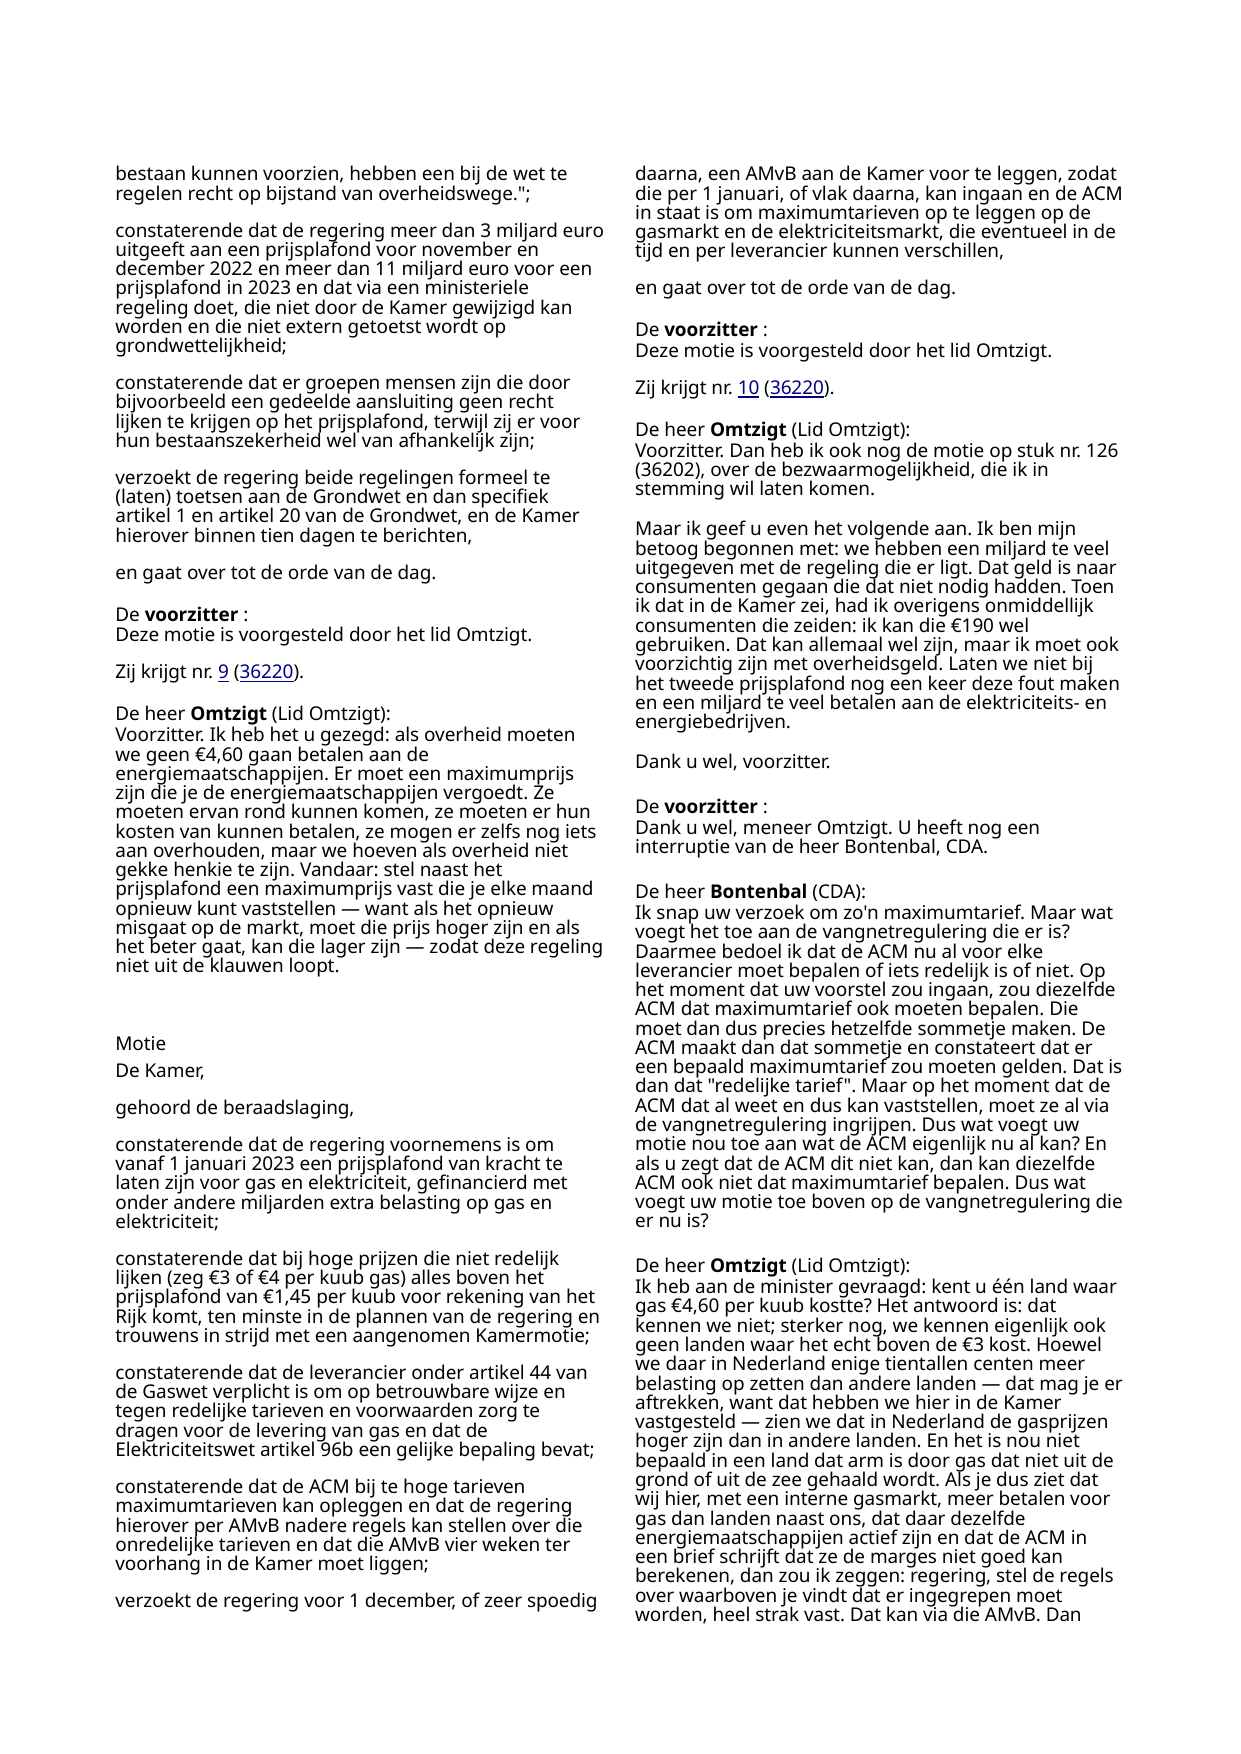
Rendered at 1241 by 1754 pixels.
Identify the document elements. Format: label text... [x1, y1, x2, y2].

text De heer Omtzigt (Lid Omtzigt): [635, 416, 1125, 442]
text constaterende dat de regering meer dan 3 miljard euro uitgeeft aan een prijsplafond voor november en december 2022 en meer dan 11 miljard euro voor een prijsplafond in 2023 en dat via een ministeriele regeling doet, die niet door de Kamer gewijzigd kan worden en die niet extern getoetst wordt op grondwettelijkheid; [115, 222, 605, 356]
text constaterende dat de regering voornemens is om vanaf 1 januari 2023 een prijsplafond van kracht te laten zijn voor gas en elektriciteit, gefinancierd met onder andere miljarden extra belasting op gas en elektriciteit; [115, 1136, 605, 1232]
text Ik snap uw verzoek om zo'n maximumtarief. Maar wat voegt het toe aan de vangnetregulering die er is? Daarmee bedoel ik dat de ACM nu al voor elke leverancier moet bepalen of iets redelijk is of niet. Op het moment dat uw voorstel zou ingaan, zou diezelfde ACM dat maximumtarief ook moeten bepalen. Die moet dan dus precies hetzelfde sommetje maken. De ACM maakt dan dat sommetje en constateert dat er een bepaald maximumtarief zou moeten gelden. Dat is dan dat "redelijke tarief". Maar op het moment dat de ACM dat al weet en dus kan vaststellen, moet ze al via de vangnetregulering ingrijpen. Dus wat voegt uw motie nou toe aan wat de ACM eigenlijk nu al kan? En als u zegt dat de ACM dit niet kan, dan kan diezelfde ACM ook niet dat maximumtarief bepalen. Dus wat voegt uw motie toe boven op de vangnetregulering die er nu is? [635, 904, 1125, 1232]
text De voorzitter : [115, 601, 605, 626]
text daarna, een AMvB aan de Kamer voor te leggen, zodat die per 1 januari, of vlak daarna, kan ingaan en de ACM in staat is om maximumtarieven op te leggen op de gasmarkt en de elektriciteitsmarkt, die eventueel in de tijd en per leverancier kunnen verschillen, [635, 165, 1125, 262]
text Ik heb aan de minister gevraagd: kent u één land waar gas €4,60 per kuub kostte? Het antwoord is: dat kennen we niet; sterker nog, we kennen eigenlijk ook geen landen waar het echt boven de €3 kost. Hoewel we daar in Nederland enige tientallen centen meer belasting op zetten dan andere landen — dat mag je er aftrekken, want dat hebben we hier in de Kamer vastgesteld — zien we dat in Nederland de gasprijzen hoger zijn dan in andere landen. En het is nou niet bepaald in een land dat arm is door gas dat niet uit de grond of uit de zee gehaald wordt. Als je dus ziet dat wij hier, met een interne gasmarkt, meer betalen voor gas dan landen naast ons, dat daar dezelfde energiemaatschappijen actief zijn en dat de ACM in een brief schrijft dat ze de marges niet goed kan berekenen, dan zou ik zeggen: regering, stel de regels over waarboven je vindt dat er ingegrepen moet worden, heel strak vast. Dat kan via die AMvB. Dan [635, 1278, 1125, 1625]
text Motie [115, 1030, 605, 1056]
text constaterende dat er groepen mensen zijn die door bijvoorbeeld een gedeelde aansluiting geen recht lijken te krijgen op het prijsplafond, terwijl zij er voor hun bestaanszekerheid wel van afhankelijk zijn; [115, 374, 605, 451]
text De heer Bontenbal (CDA): [635, 878, 1125, 904]
text gehoord de beraadslaging, [115, 1099, 605, 1118]
text De voorzitter : [635, 793, 1125, 819]
text Voorzitter. Dan heb ik ook nog de motie op stuk nr. 126 (36202), over de bezwaarmogelijkheid, die ik in stemming wil laten komen. [635, 442, 1125, 500]
text De heer Omtzigt (Lid Omtzigt): [115, 701, 605, 726]
text constaterende dat de leverancier onder artikel 44 van de Gaswet verplicht is om op betrouwbare wijze en tegen redelijke tarieven en voorwaarden zorg te dragen voor de levering van gas en dat de Elektriciteitswet artikel 96b een gelijke bepaling bevat; [115, 1364, 605, 1460]
text De heer Omtzigt (Lid Omtzigt): [635, 1252, 1125, 1278]
text en gaat over tot de orde van de dag. [115, 564, 605, 583]
text Zij krijgt nr. 9 (36220). [115, 663, 605, 683]
text bestaan kunnen voorzien, hebben een bij de wet te regelen recht op bijstand van overheidswege."; [115, 165, 605, 204]
text Dank u wel, meneer Omtzigt. U heeft nog een interruptie van de heer Bontenbal, CDA. [635, 819, 1125, 857]
text De Kamer, [115, 1062, 605, 1081]
text Zij krijgt nr. 10 (36220). [635, 379, 1125, 398]
text Maar ik geef u even het volgende aan. Ik ben mijn betoog begonnen met: we hebben een miljard te veel uitgegeven met de regeling die er ligt. Dat geld is naar consumenten gegaan die dat niet nodig hadden. Toen ik dat in de Kamer zei, had ik overigens onmiddellijk consumenten die zeiden: ik kan die €190 wel gebruiken. Dat kan allemaal wel zijn, maar ik moet ook voorzichtig zijn met overheidsgeld. Laten we niet bij het tweede prijsplafond nog een keer deze fout maken en een miljard te veel betalen aan de elektriciteits- en energiebedrijven. [635, 520, 1125, 732]
text verzoekt de regering beide regelingen formeel te (laten) toetsen aan de Grondwet en dan specifiek artikel 1 en artikel 20 van de Grondwet, en de Kamer hierover binnen tien dagen te berichten, [115, 469, 605, 546]
text Deze motie is voorgesteld door het lid Omtzigt. [635, 342, 1125, 361]
text Voorzitter. Ik heb het u gezegd: als overheid moeten we geen €4,60 gaan betalen aan de energiemaatschappijen. Er moet een maximumprijs zijn die je de energiemaatschappijen vergoedt. Ze moeten ervan rond kunnen komen, ze moeten er hun kosten van kunnen betalen, ze mogen er zelfs nog iets aan overhouden, maar we hoeven als overheid niet gekke henkie te zijn. Vandaar: stel naast het prijsplafond een maximumprijs vast die je elke maand opnieuw kunt vaststellen — want als het opnieuw misgaat op de markt, moet die prijs hoger zijn en als het beter gaat, kan die lager zijn — zodat deze regeling niet uit de klauwen loopt. [115, 726, 605, 977]
text De voorzitter : [635, 316, 1125, 342]
text verzoekt de regering voor 1 december, of zeer spoedig [115, 1592, 605, 1611]
text Dank u wel, voorzitter. [635, 753, 1125, 772]
text constaterende dat bij hoge prijzen die niet redelijk lijken (zeg €3 of €4 per kuub gas) alles boven het prijsplafond van €1,45 per kuub voor rekening van het Rijk komt, ten minste in de plannen van de regering en trouwens in strijd met een aangenomen Kamermotie; [115, 1250, 605, 1346]
text constaterende dat de ACM bij te hoge tarieven maximumtarieven kan opleggen en dat de regering hierover per AMvB nadere regels kan stellen over die onredelijke tarieven en dat die AMvB vier weken ter voorhang in de Kamer moet liggen; [115, 1478, 605, 1574]
text en gaat over tot de orde van de dag. [635, 279, 1125, 299]
text Deze motie is voorgesteld door het lid Omtzigt. [115, 626, 605, 646]
